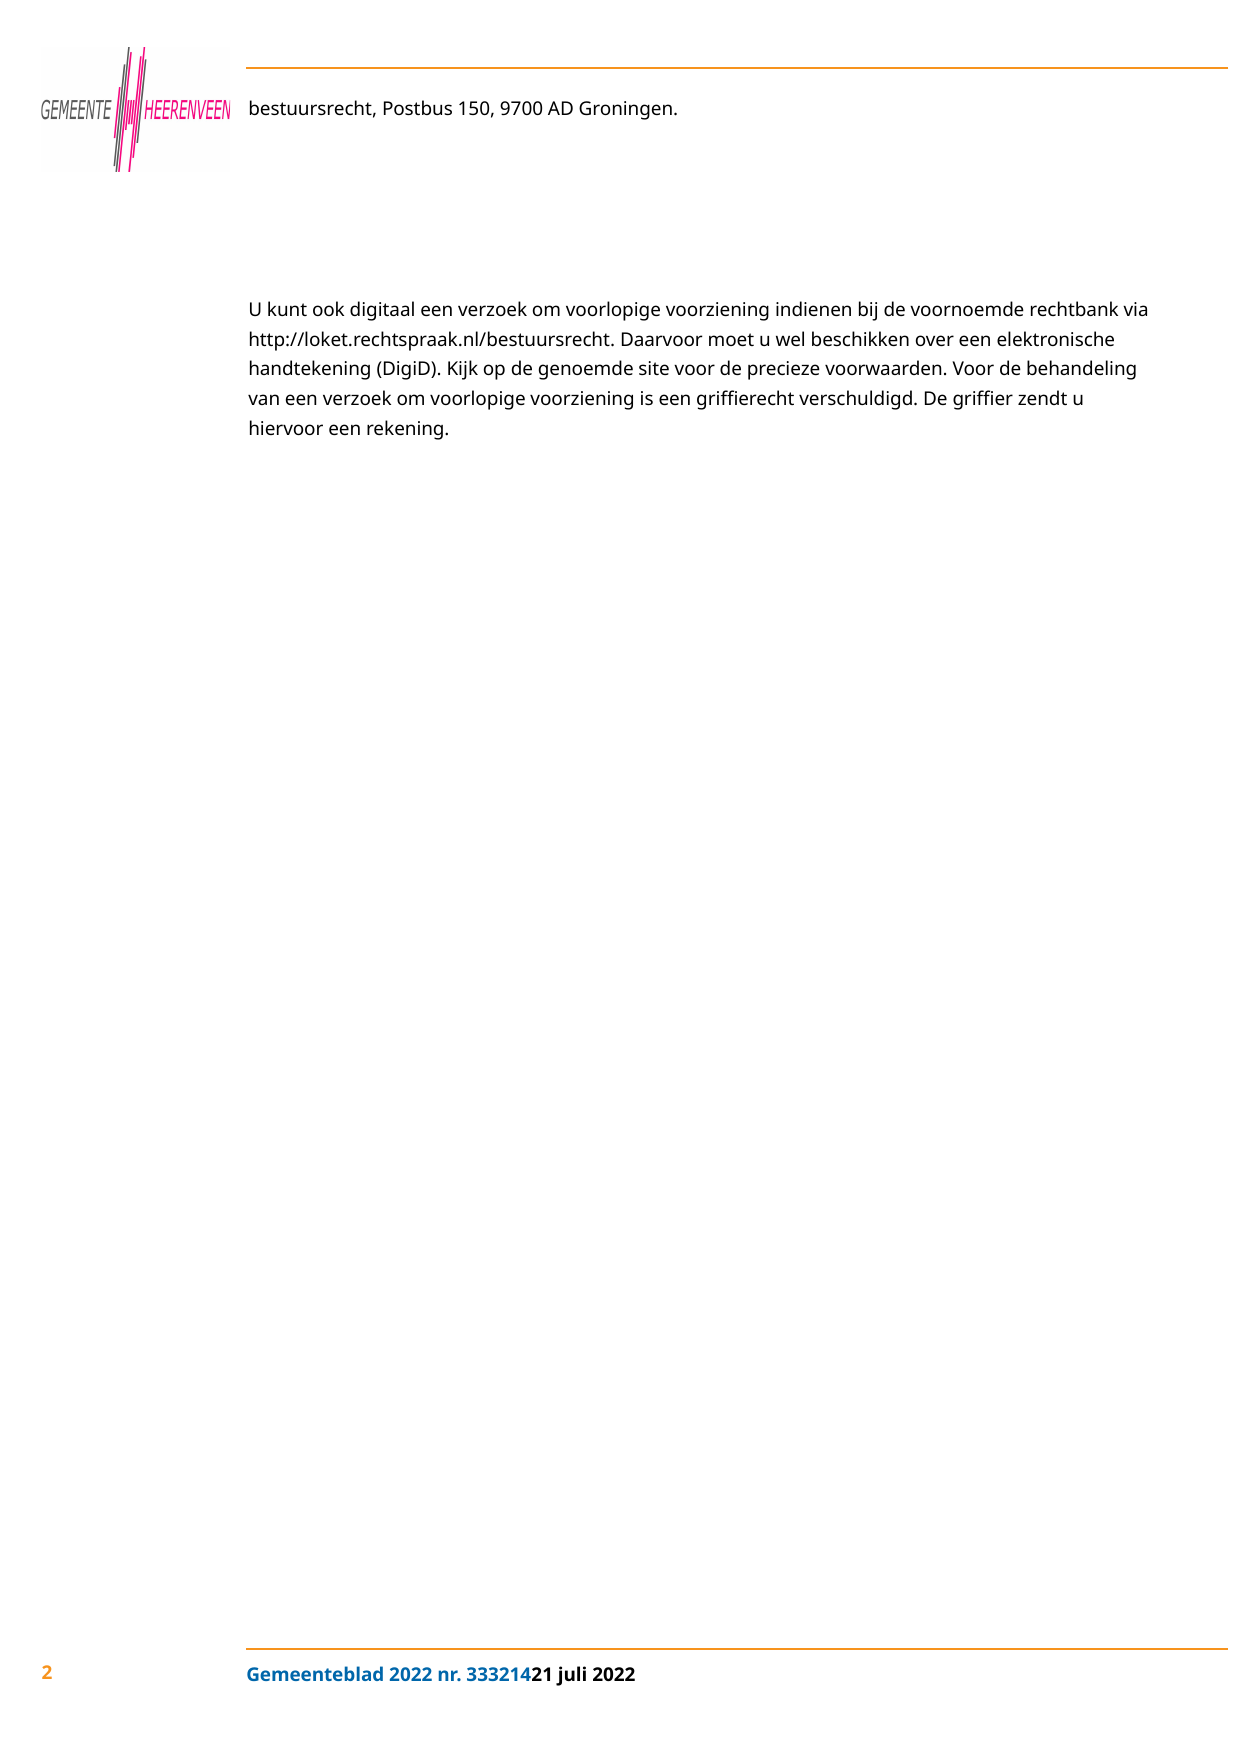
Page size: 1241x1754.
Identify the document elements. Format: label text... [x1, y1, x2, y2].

picture [41, 47, 231, 172]
text U kunt ook digitaal een verzoek om voorlopige voorziening indienen bij de voornoemde rechtbank via http://loket.rechtspraak.nl/bestuursrecht. Daarvoor moet u wel beschikken over een elektronische handtekening (DigiD). Kijk op de genoemde site voor de precieze voorwaarden. Voor de behandeling van een verzoek om voorlopige voorziening is een griffierecht verschuldigd. De griffier zendt u hiervoor een rekening. [248, 296, 1152, 441]
text bestuursrecht, Postbus 150, 9700 AD Groningen. [248, 95, 1152, 121]
